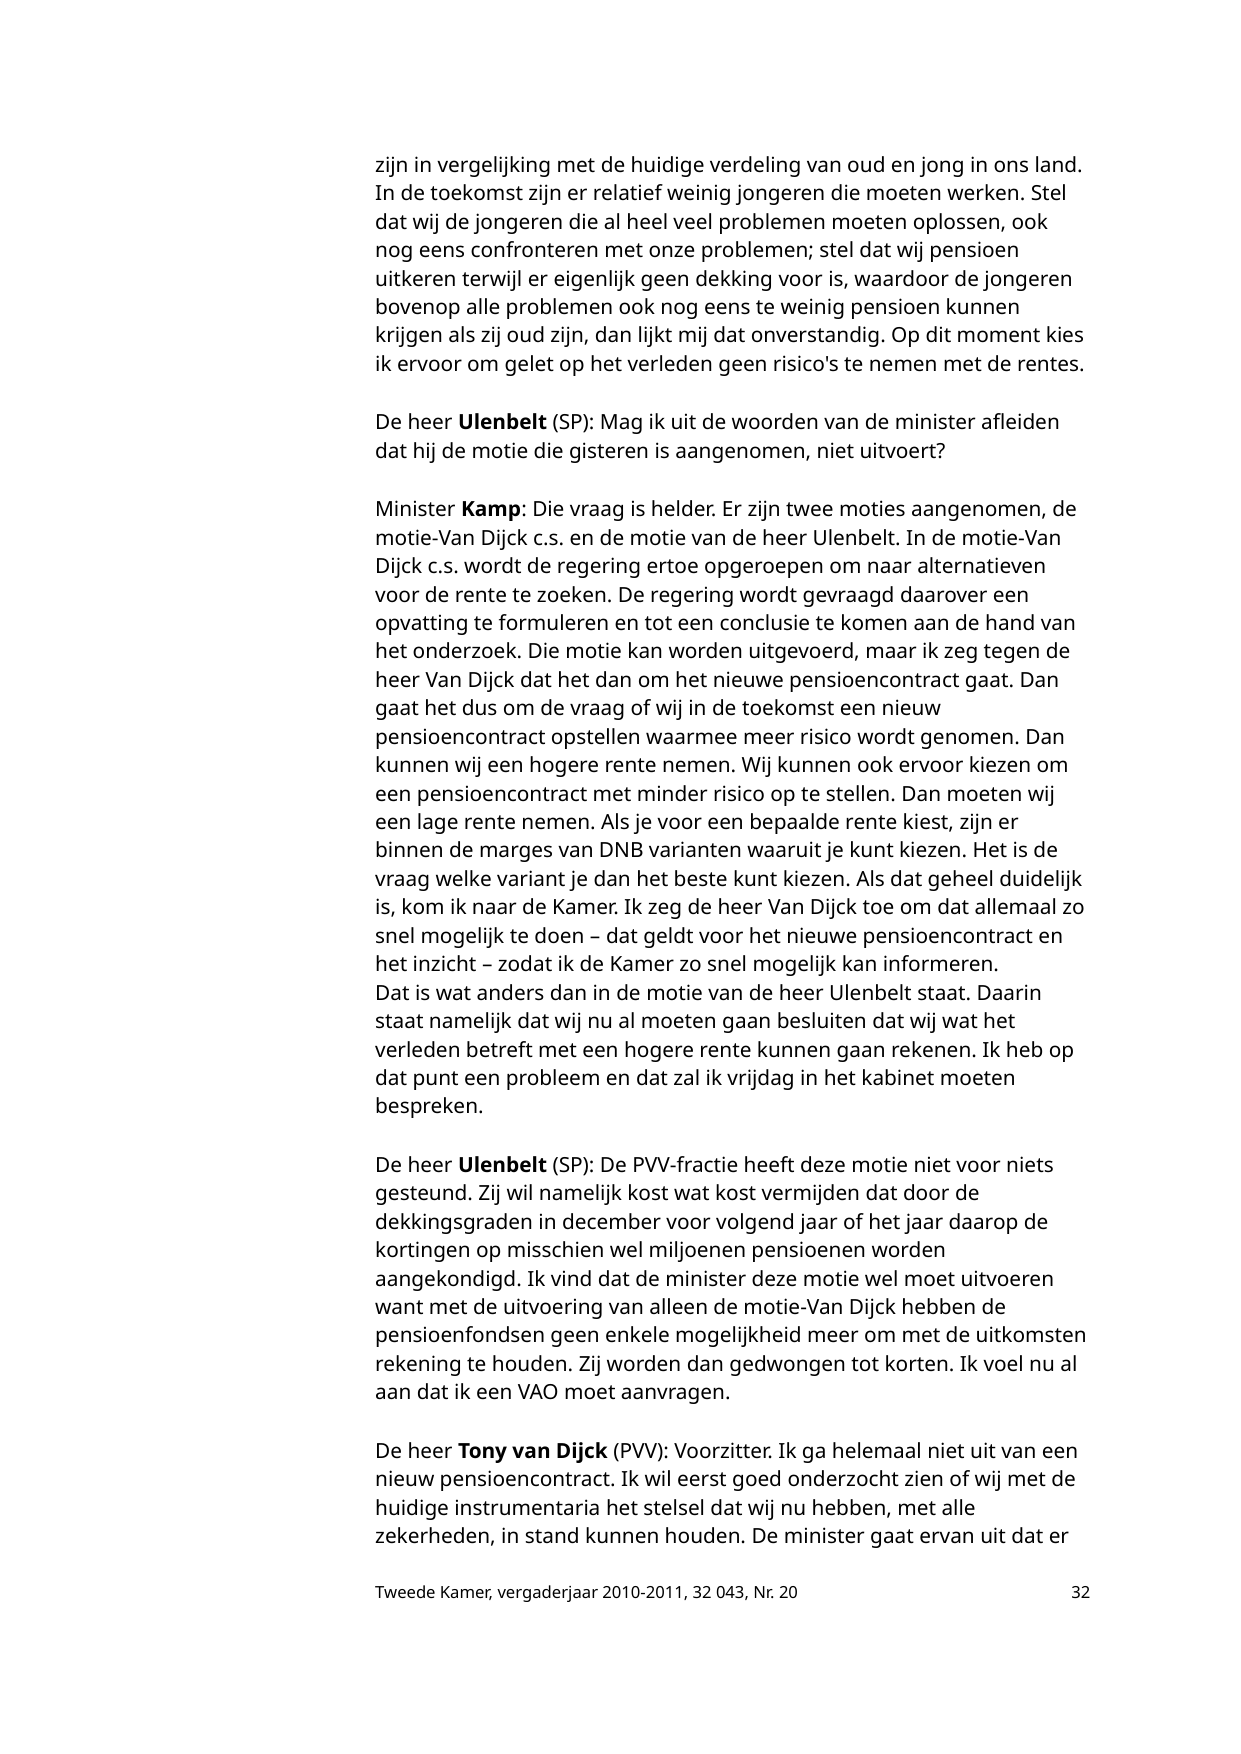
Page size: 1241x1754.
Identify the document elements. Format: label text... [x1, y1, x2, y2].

text De heer Ulenbelt (SP): Mag ik uit de woorden van de minister afleiden dat hij de motie die gisteren is aangenomen, niet uitvoert? [375, 407, 1090, 464]
text Dat is wat anders dan in de motie van de heer Ulenbelt staat. Daarin staat namelijk dat wij nu al moeten gaan besluiten dat wij wat het verleden betreft met een hogere rente kunnen gaan rekenen. Ik heb op dat punt een probleem en dat zal ik vrijdag in het kabinet moeten bespreken. [375, 978, 1090, 1120]
text zijn in vergelijking met de huidige verdeling van oud en jong in ons land. In de toekomst zijn er relatief weinig jongeren die moeten werken. Stel dat wij de jongeren die al heel veel problemen moeten oplossen, ook nog eens confronteren met onze problemen; stel dat wij pensioen uitkeren terwijl er eigenlijk geen dekking voor is, waardoor de jongeren bovenop alle problemen ook nog eens te weinig pensioen kunnen krijgen als zij oud zijn, dan lijkt mij dat onverstandig. Op dit moment kies ik ervoor om gelet op het verleden geen risico's te nemen met de rentes. [375, 150, 1090, 377]
text De heer Ulenbelt (SP): De PVV-fractie heeft deze motie niet voor niets gesteund. Zij wil namelijk kost wat kost vermijden dat door de dekkingsgraden in december voor volgend jaar of het jaar daarop de kortingen op misschien wel miljoenen pensioenen worden aangekondigd. Ik vind dat de minister deze motie wel moet uitvoeren want met de uitvoering van alleen de motie-Van Dijck hebben de pensioenfondsen geen enkele mogelijkheid meer om met de uitkomsten rekening te houden. Zij worden dan gedwongen tot korten. Ik voel nu al aan dat ik een VAO moet aanvragen. [375, 1150, 1090, 1406]
text Minister Kamp: Die vraag is helder. Er zijn twee moties aangenomen, de motie-Van Dijck c.s. en de motie van de heer Ulenbelt. In de motie-Van Dijck c.s. wordt de regering ertoe opgeroepen om naar alternatieven voor de rente te zoeken. De regering wordt gevraagd daarover een opvatting te formuleren en tot een conclusie te komen aan de hand van het onderzoek. Die motie kan worden uitgevoerd, maar ik zeg tegen de heer Van Dijck dat het dan om het nieuwe pensioencontract gaat. Dan gaat het dus om de vraag of wij in de toekomst een nieuw pensioencontract opstellen waarmee meer risico wordt genomen. Dan kunnen wij een hogere rente nemen. Wij kunnen ook ervoor kiezen om een pensioencontract met minder risico op te stellen. Dan moeten wij een lage rente nemen. Als je voor een bepaalde rente kiest, zijn er binnen de marges van DNB varianten waaruit je kunt kiezen. Het is de vraag welke variant je dan het beste kunt kiezen. Als dat geheel duidelijk is, kom ik naar de Kamer. Ik zeg de heer Van Dijck toe om dat allemaal zo snel mogelijk te doen – dat geldt voor het nieuwe pensioencontract en het inzicht – zodat ik de Kamer zo snel mogelijk kan informeren. [375, 494, 1090, 978]
text De heer Tony van Dijck (PVV): Voorzitter. Ik ga helemaal niet uit van een nieuw pensioencontract. Ik wil eerst goed onderzocht zien of wij met de huidige instrumentaria het stelsel dat wij nu hebben, met alle zekerheden, in stand kunnen houden. De minister gaat ervan uit dat er [375, 1436, 1090, 1550]
